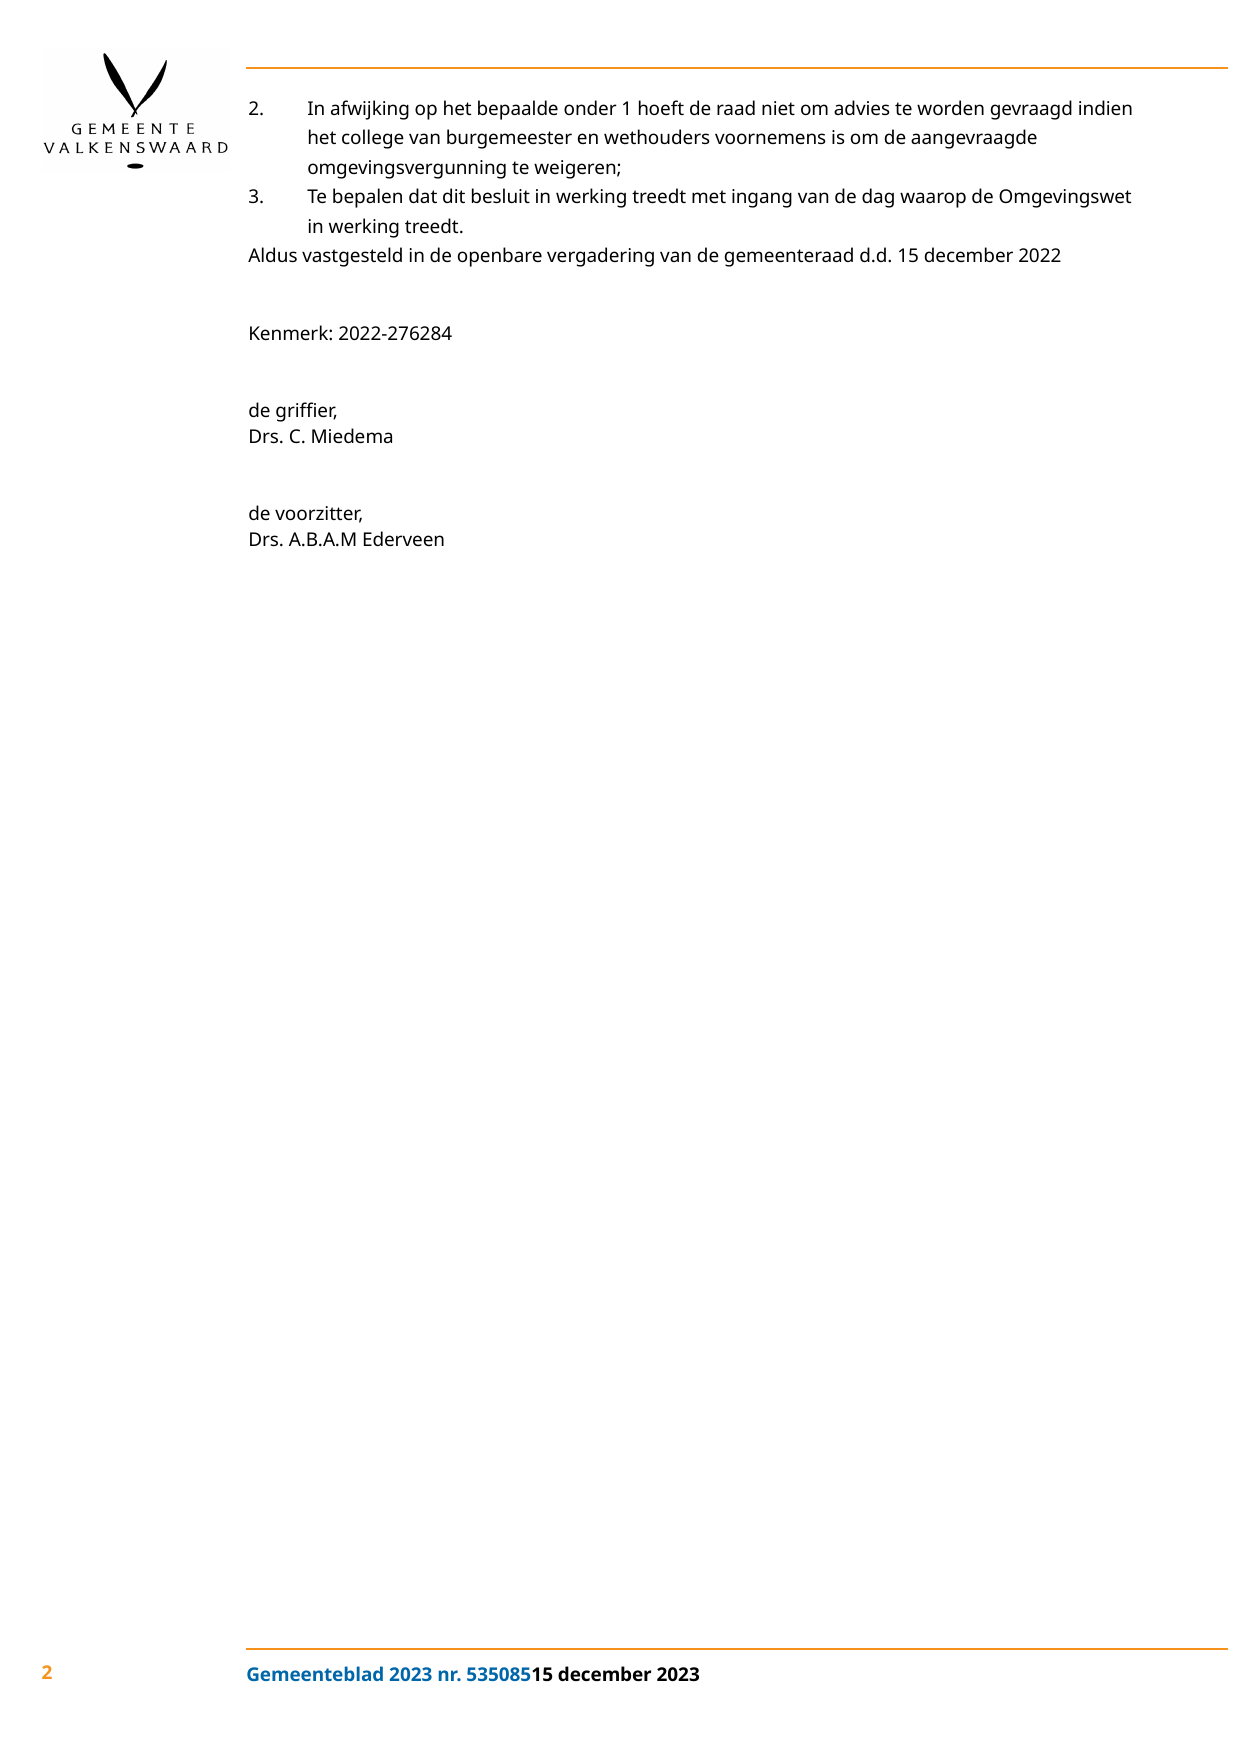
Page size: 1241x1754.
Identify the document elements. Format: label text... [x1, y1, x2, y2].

text de griffier, [248, 397, 1152, 423]
text de voorzitter, [248, 500, 1152, 526]
text Aldus vastgesteld in de openbare vergadering van de gemeenteraad d.d. 15 december 2022 [248, 243, 1152, 268]
text Drs. C. Miedema [248, 423, 1152, 448]
text Drs. A.B.A.M Ederveen [248, 526, 1152, 551]
picture [41, 47, 231, 172]
list In afwijking op het bepaalde onder 1 hoeft de raad niet om advies te worden gevraagd indien het college van burgemeester en wethouders voornemens is om de aangevraagde omgevingsvergunning te weigeren; [248, 95, 1152, 180]
text Kenmerk: 2022-276284 [248, 320, 1152, 346]
list Te bepalen dat dit besluit in werking treedt met ingang van de dag waarop de Omgevingswet in werking treedt. [248, 183, 1152, 239]
